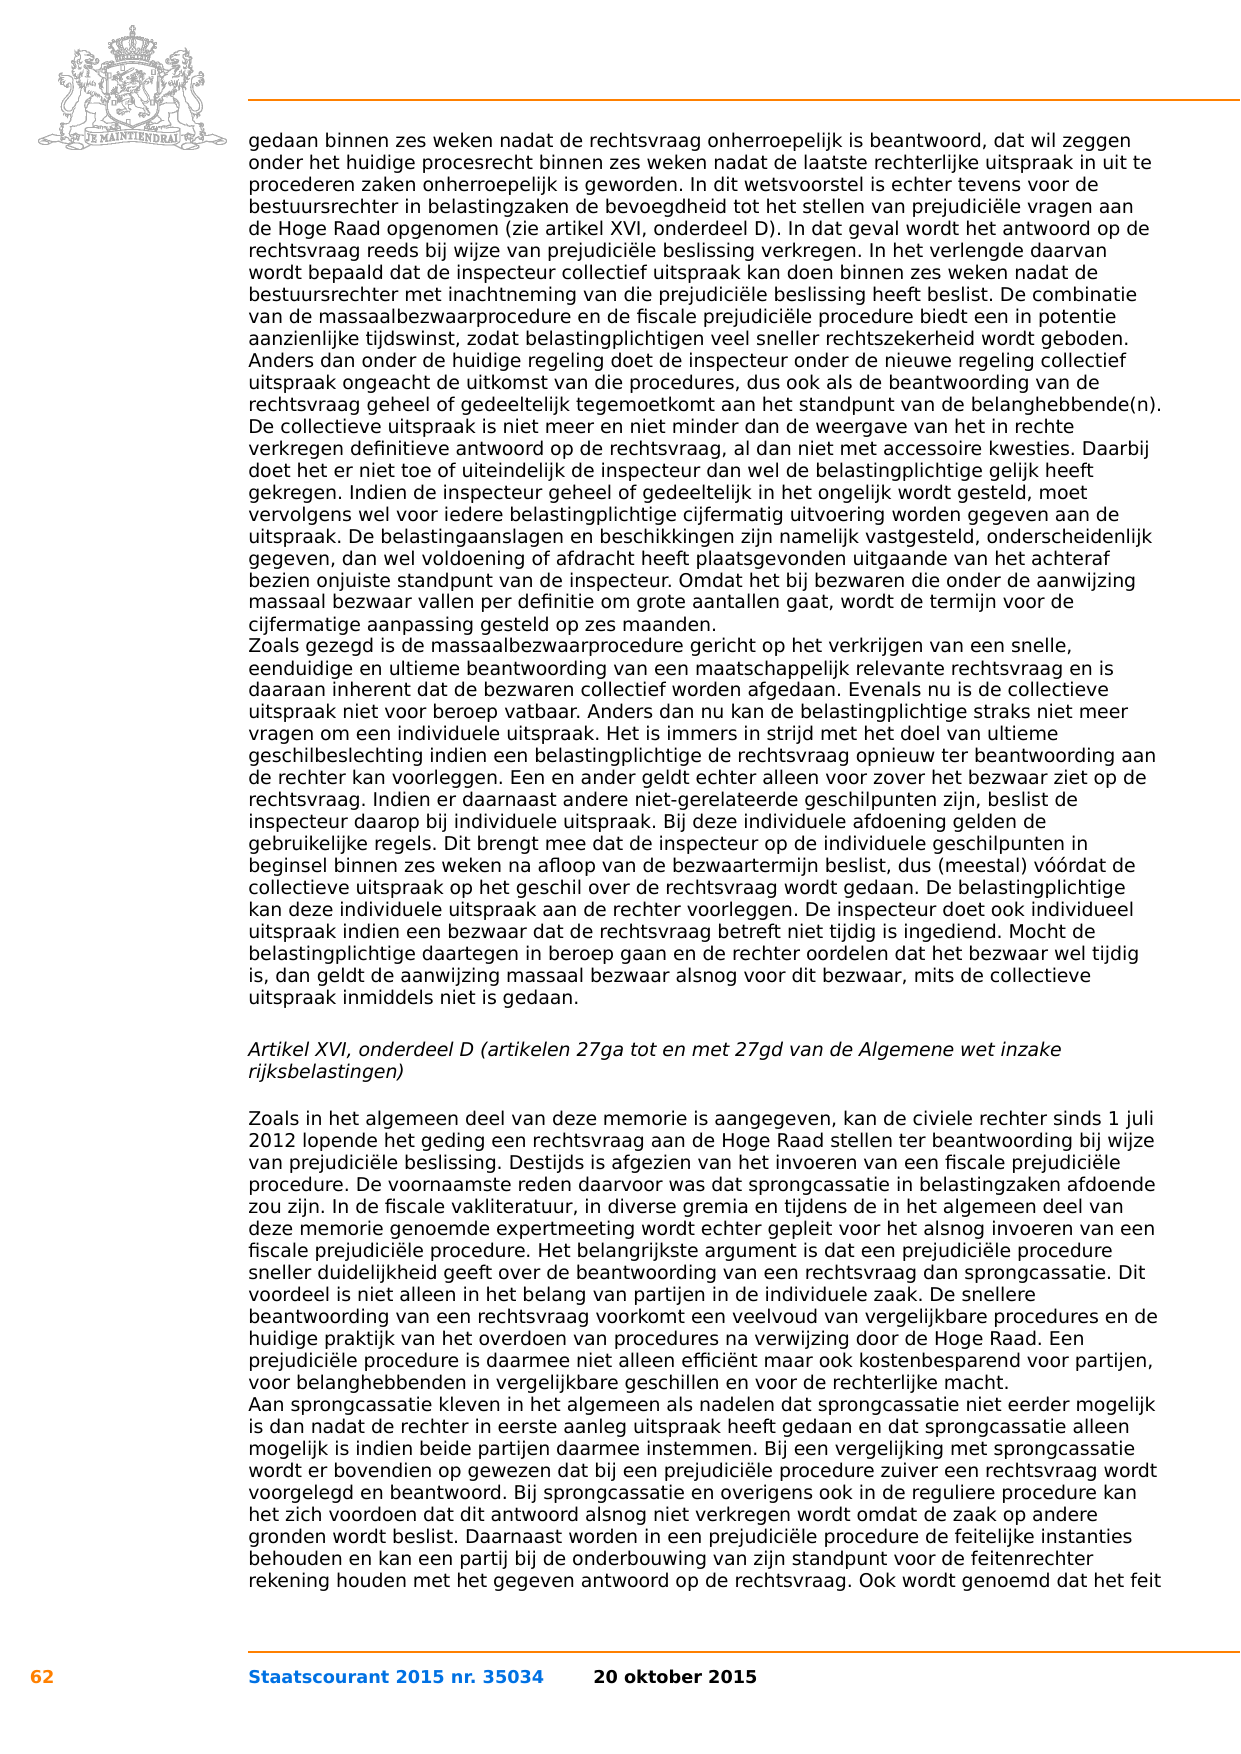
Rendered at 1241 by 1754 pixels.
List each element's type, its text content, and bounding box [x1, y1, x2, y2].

picture [38, 25, 227, 150]
text gedaan binnen zes weken nadat de rechtsvraag onherroepelijk is beantwoord, dat wil zeggen onder het huidige procesrecht binnen zes weken nadat de laatste rechterlijke uitspraak in uit te procederen zaken onherroepelijk is geworden. In dit wetsvoorstel is echter tevens voor de bestuursrechter in belastingzaken de bevoegdheid tot het stellen van prejudiciële vragen aan de Hoge Raad opgenomen (zie artikel XVI, onderdeel D). In dat geval wordt het antwoord op de rechtsvraag reeds bij wijze van prejudiciële beslissing verkregen. In het verlengde daarvan wordt bepaald dat de inspecteur collectief uitspraak kan doen binnen zes weken nadat de bestuursrechter met inachtneming van die prejudiciële beslissing heeft beslist. De combinatie van de massaalbezwaarprocedure en de fiscale prejudiciële procedure biedt een in potentie aanzienlijke tijdswinst, zodat belastingplichtigen veel sneller rechtszekerheid wordt geboden. [248, 130, 1163, 350]
text Aan sprongcassatie kleven in het algemeen als nadelen dat sprongcassatie niet eerder mogelijk is dan nadat de rechter in eerste aanleg uitspraak heeft gedaan en dat sprongcassatie alleen mogelijk is indien beide partijen daarmee instemmen. Bij een vergelijking met sprongcassatie wordt er bovendien op gewezen dat bij een prejudiciële procedure zuiver een rechtsvraag wordt voorgelegd en beantwoord. Bij sprongcassatie en overigens ook in de reguliere procedure kan het zich voordoen dat dit antwoord alsnog niet verkregen wordt omdat de zaak op andere gronden wordt beslist. Daarnaast worden in een prejudiciële procedure de feitelijke instanties behouden en kan een partij bij de onderbouwing van zijn standpunt voor de feitenrechter rekening houden met het gegeven antwoord op de rechtsvraag. Ook wordt genoemd dat het feit [248, 1394, 1163, 1592]
subtitle Artikel XVI, onderdeel D (artikelen 27ga tot en met 27gd van de Algemene wet inzake rijksbelastingen) [248, 1039, 1163, 1083]
text Zoals in het algemeen deel van deze memorie is aangegeven, kan de civiele rechter sinds 1 juli 2012 lopende het geding een rechtsvraag aan de Hoge Raad stellen ter beantwoording bij wijze van prejudiciële beslissing. Destijds is afgezien van het invoeren van een fiscale prejudiciële procedure. De voornaamste reden daarvoor was dat sprongcassatie in belastingzaken afdoende zou zijn. In de fiscale vakliteratuur, in diverse gremia en tijdens de in het algemeen deel van deze memorie genoemde expertmeeting wordt echter gepleit voor het alsnog invoeren van een fiscale prejudiciële procedure. Het belangrijkste argument is dat een prejudiciële procedure sneller duidelijkheid geeft over de beantwoording van een rechtsvraag dan sprongcassatie. Dit voordeel is niet alleen in het belang van partijen in de individuele zaak. De snellere beantwoording van een rechtsvraag voorkomt een veelvoud van vergelijkbare procedures en de huidige praktijk van het overdoen van procedures na verwijzing door de Hoge Raad. Een prejudiciële procedure is daarmee niet alleen efficiënt maar ook kostenbesparend voor partijen, voor belanghebbenden in vergelijkbare geschillen en voor de rechterlijke macht. [248, 1108, 1163, 1394]
text Anders dan onder de huidige regeling doet de inspecteur onder de nieuwe regeling collectief uitspraak ongeacht de uitkomst van die procedures, dus ook als de beantwoording van de rechtsvraag geheel of gedeeltelijk tegemoetkomt aan het standpunt van de belanghebbende(n). De collectieve uitspraak is niet meer en niet minder dan de weergave van het in rechte verkregen definitieve antwoord op de rechtsvraag, al dan niet met accessoire kwesties. Daarbij doet het er niet toe of uiteindelijk de inspecteur dan wel de belastingplichtige gelijk heeft gekregen. Indien de inspecteur geheel of gedeeltelijk in het ongelijk wordt gesteld, moet vervolgens wel voor iedere belastingplichtige cijfermatig uitvoering worden gegeven aan de uitspraak. De belastingaanslagen en beschikkingen zijn namelijk vastgesteld, onderscheidenlijk gegeven, dan wel voldoening of afdracht heeft plaatsgevonden uitgaande van het achteraf bezien onjuiste standpunt van de inspecteur. Omdat het bij bezwaren die onder de aanwijzing massaal bezwaar vallen per definitie om grote aantallen gaat, wordt de termijn voor de cijfermatige aanpassing gesteld op zes maanden. [248, 350, 1163, 635]
text Zoals gezegd is de massaalbezwaarprocedure gericht op het verkrijgen van een snelle, eenduidige en ultieme beantwoording van een maatschappelijk relevante rechtsvraag en is daaraan inherent dat de bezwaren collectief worden afgedaan. Evenals nu is de collectieve uitspraak niet voor beroep vatbaar. Anders dan nu kan de belastingplichtige straks niet meer vragen om een individuele uitspraak. Het is immers in strijd met het doel van ultieme geschilbeslechting indien een belastingplichtige de rechtsvraag opnieuw ter beantwoording aan de rechter kan voorleggen. Een en ander geldt echter alleen voor zover het bezwaar ziet op de rechtsvraag. Indien er daarnaast andere niet-gerelateerde geschilpunten zijn, beslist de inspecteur daarop bij individuele uitspraak. Bij deze individuele afdoening gelden de gebruikelijke regels. Dit brengt mee dat de inspecteur op de individuele geschilpunten in beginsel binnen zes weken na afloop van de bezwaartermijn beslist, dus (meestal) vóórdat de collectieve uitspraak op het geschil over de rechtsvraag wordt gedaan. De belastingplichtige kan deze individuele uitspraak aan de rechter voorleggen. De inspecteur doet ook individueel uitspraak indien een bezwaar dat de rechtsvraag betreft niet tijdig is ingediend. Mocht de belastingplichtige daartegen in beroep gaan en de rechter oordelen dat het bezwaar wel tijdig is, dan geldt de aanwijzing massaal bezwaar alsnog voor dit bezwaar, mits de collectieve uitspraak inmiddels niet is gedaan. [248, 635, 1163, 1009]
